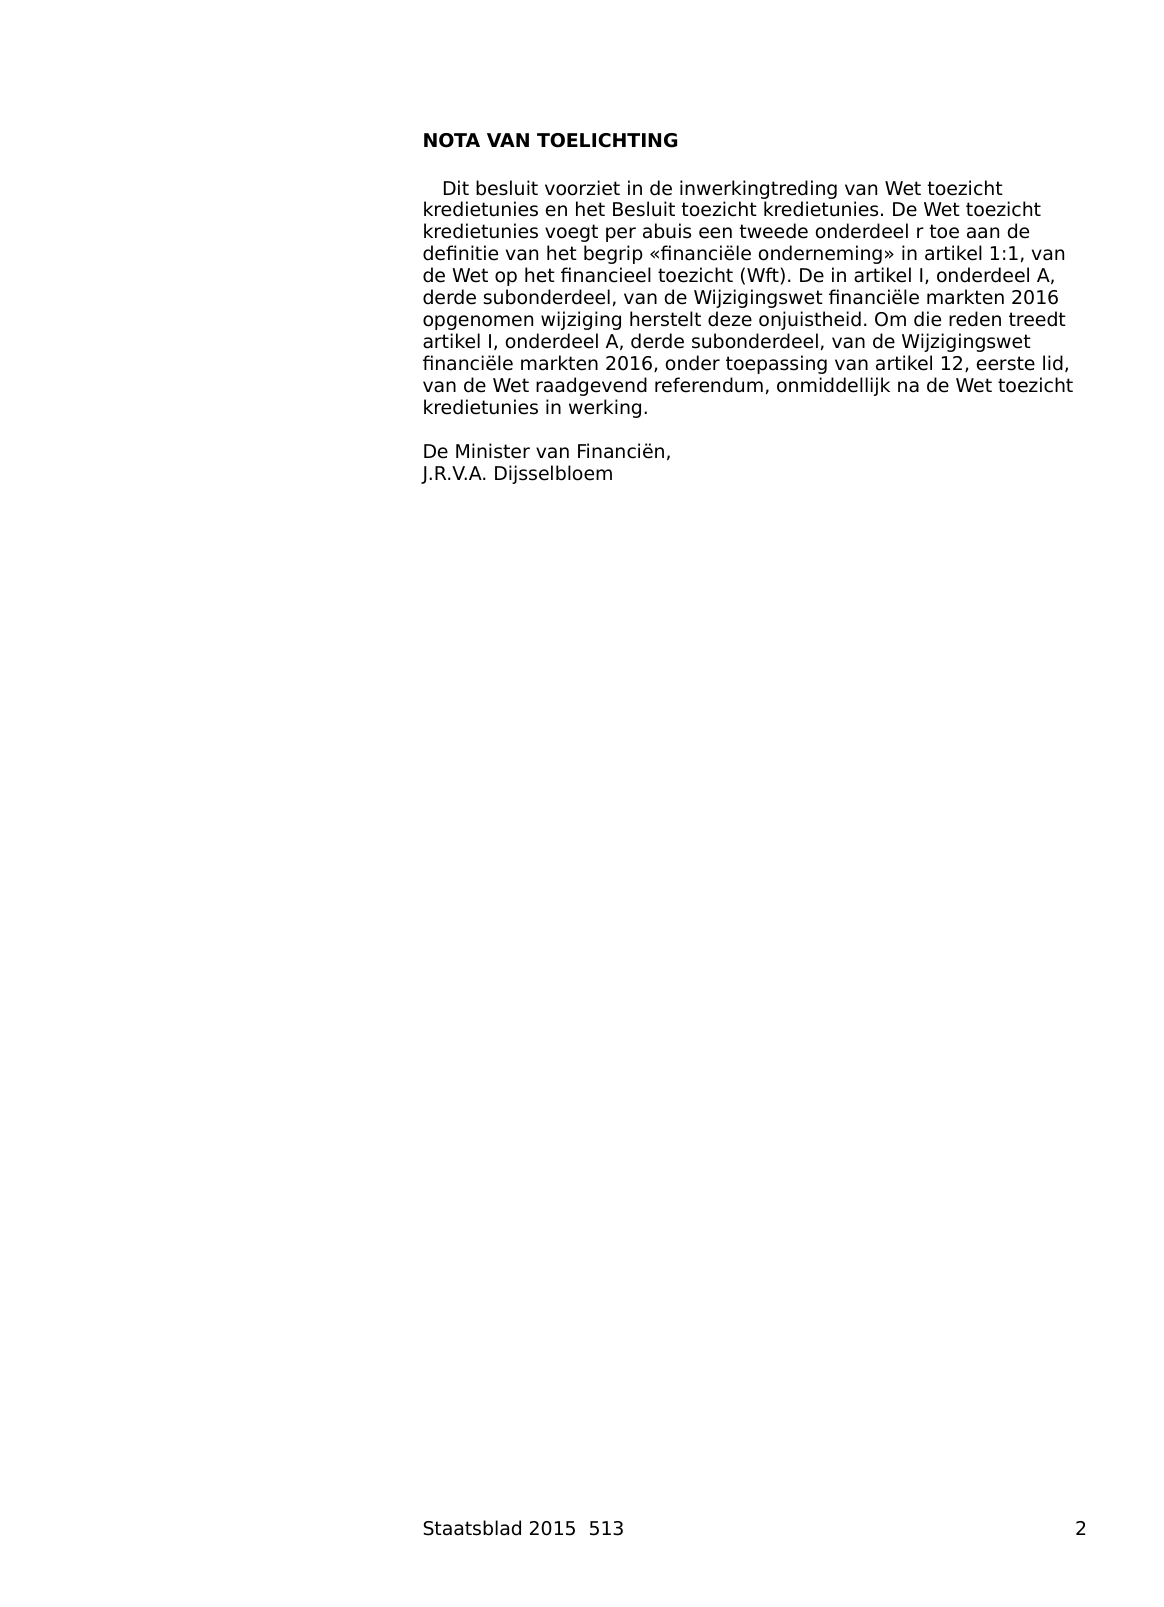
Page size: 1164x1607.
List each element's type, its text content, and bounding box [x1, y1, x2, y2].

subtitle NOTA VAN TOELICHTING [422, 130, 1087, 152]
text De Minister van Financiën, J.R.V.A. Dijsselbloem [422, 441, 1087, 485]
text Dit besluit voorziet in de inwerkingtreding van Wet toezicht kredietunies en het Besluit toezicht kredietunies. De Wet toezicht kredietunies voegt per abuis een tweede onderdeel r toe aan de definitie van het begrip «financiële onderneming» in artikel 1:1, van de Wet op het financieel toezicht (Wft). De in artikel I, onderdeel A, derde subonderdeel, van de Wijzigingswet financiële markten 2016 opgenomen wijziging herstelt deze onjuistheid. Om die reden treedt artikel I, onderdeel A, derde subonderdeel, van de Wijzigingswet financiële markten 2016, onder toepassing van artikel 12, eerste lid, van de Wet raadgevend referendum, onmiddellijk na de Wet toezicht kredietunies in werking. [422, 177, 1087, 419]
